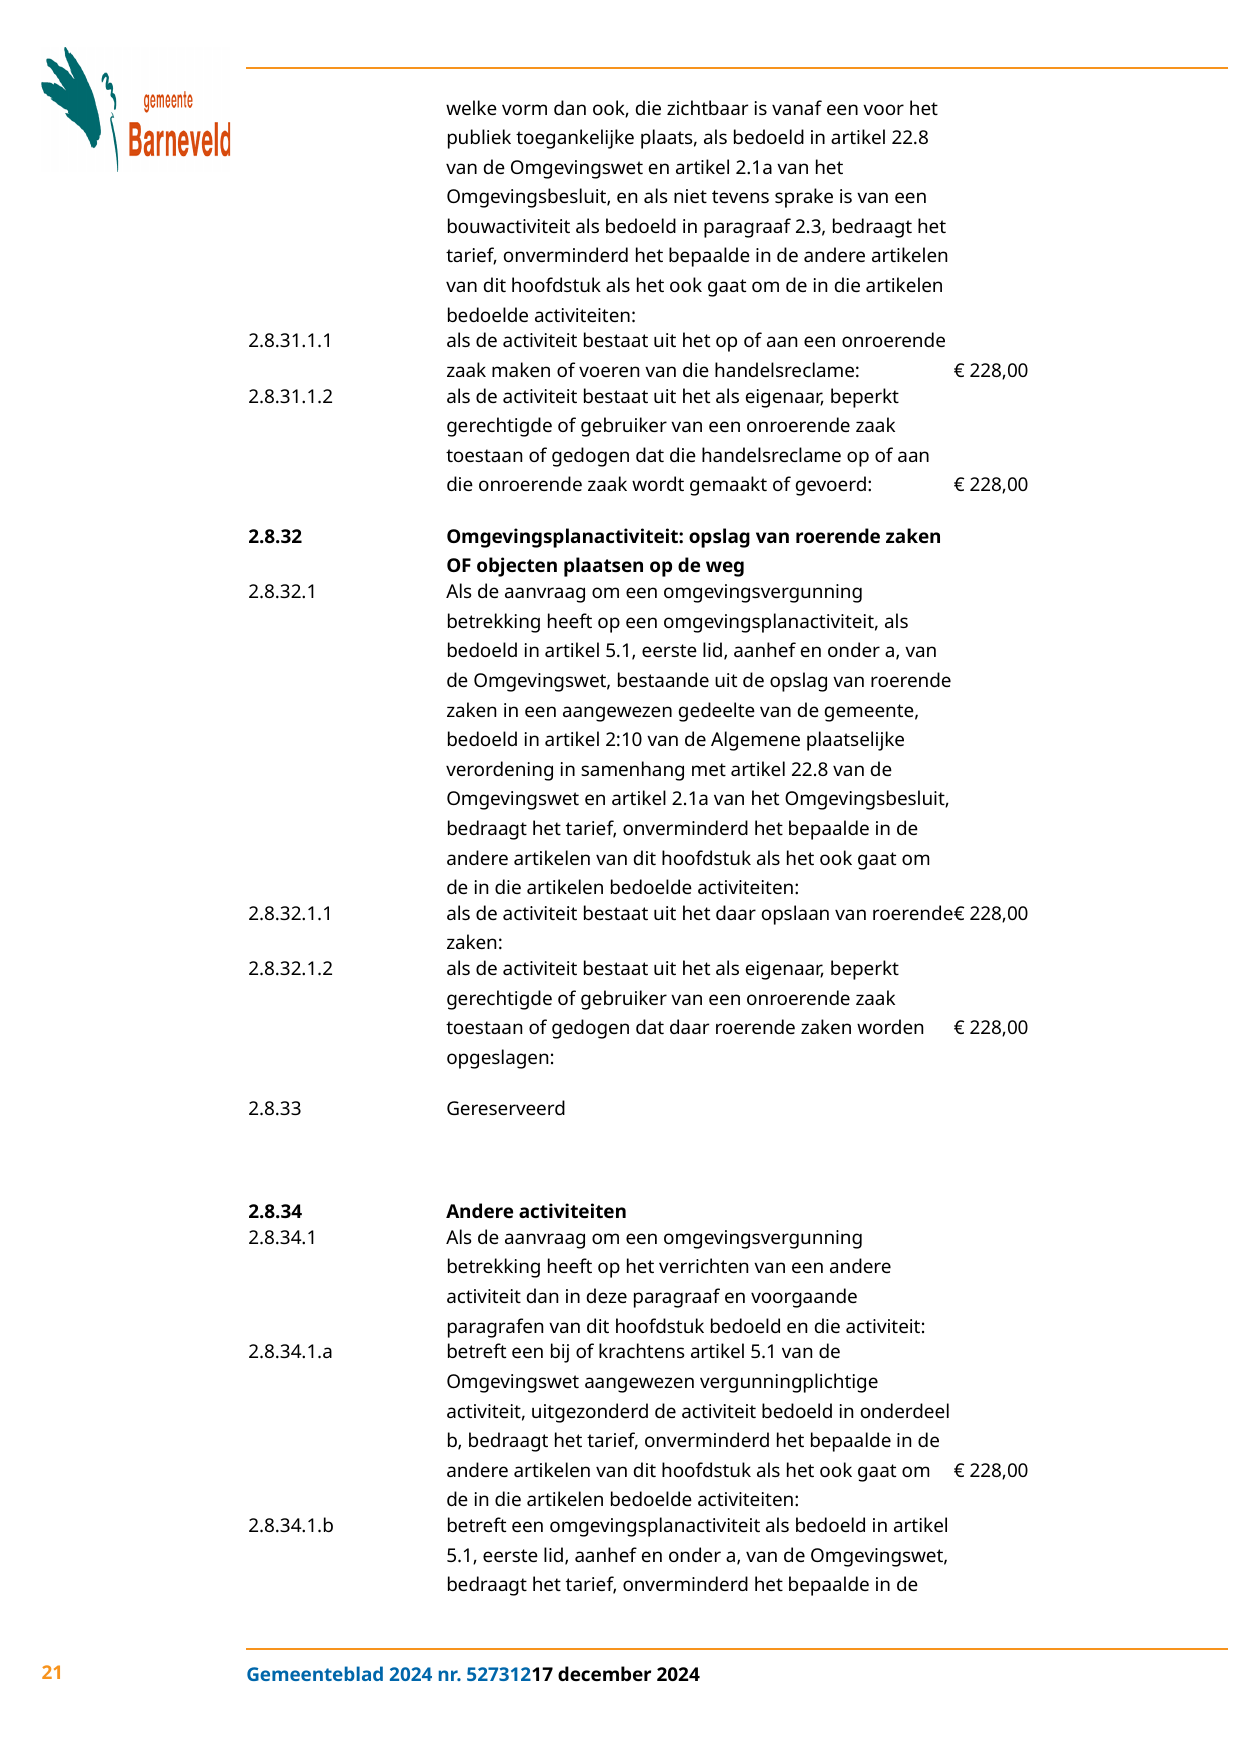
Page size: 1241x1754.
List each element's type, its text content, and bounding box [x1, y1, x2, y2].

table_cell [248, 498, 446, 523]
table_cell [446, 1147, 954, 1173]
table_cell 2.8.32.1.2 [248, 955, 446, 1070]
table_cell Andere activiteiten [446, 1199, 954, 1224]
table_cell betreft een omgevingsplanactiviteit als bedoeld in artikel 5.1, eerste lid, aanhef en onder a, van de Omgevingswet, bedraagt het tarief, onverminderd het bepaalde in de [446, 1512, 954, 1597]
table_cell als de activiteit bestaat uit het op of aan een onroerende zaak maken of voeren van die handelsreclame: [446, 328, 954, 383]
table_cell Omgevingsplanactiviteit: opslag van roerende zaken OF objecten plaatsen op de weg [446, 523, 954, 578]
table_cell Als de aanvraag om een omgevingsvergunning betrekking heeft op het verrichten van een andere activiteit dan in deze paragraaf en voorgaande paragrafen van dit hoofdstuk bedoeld en die activiteit: [446, 1224, 954, 1339]
table_cell [954, 1121, 1152, 1147]
table_cell als de activiteit bestaat uit het daar opslaan van roerende zaken: [446, 900, 954, 955]
table_cell [954, 1070, 1152, 1096]
table_cell [954, 1224, 1152, 1339]
picture [41, 47, 231, 172]
table_cell [954, 498, 1152, 523]
table_cell [954, 95, 1152, 328]
table_cell [954, 1199, 1152, 1224]
table_cell 2.8.31.1.2 [248, 383, 446, 497]
table_cell 2.8.32.1.1 [248, 900, 446, 955]
table_cell als de activiteit bestaat uit het als eigenaar, beperkt gerechtigde of gebruiker van een onroerende zaak toestaan of gedogen dat daar roerende zaken worden opgeslagen: [446, 955, 954, 1070]
table_cell [446, 1070, 954, 1096]
table_cell Als de aanvraag om een omgevingsvergunning betrekking heeft op een omgevingsplanactiviteit, als bedoeld in artikel 5.1, eerste lid, aanhef en onder a, van de Omgevingswet, bestaande uit de opslag van roerende zaken in een aangewezen gedeelte van de gemeente, bedoeld in artikel 2:10 van de Algemene plaatselijke verordening in samenhang met artikel 22.8 van de Omgevingswet en artikel 2.1a van het Omgevingsbesluit, bedraagt het tarief, onverminderd het bepaalde in de andere artikelen van dit hoofdstuk als het ook gaat om de in die artikelen bedoelde activiteiten: [446, 579, 954, 900]
table_cell [248, 1070, 446, 1096]
table_cell [248, 1173, 446, 1198]
table_cell [954, 1096, 1152, 1121]
table_cell € 228,00 [954, 900, 1152, 955]
table_cell 2.8.34.1.b [248, 1512, 446, 1597]
table_cell 2.8.34.1.a [248, 1339, 446, 1512]
table_cell welke vorm dan ook, die zichtbaar is vanaf een voor het publiek toegankelijke plaats, als bedoeld in artikel 22.8 van de Omgevingswet en artikel 2.1a van het Omgevingsbesluit, en als niet tevens sprake is van een bouwactiviteit als bedoeld in paragraaf 2.3, bedraagt het tarief, onverminderd het bepaalde in de andere artikelen van dit hoofdstuk als het ook gaat om de in die artikelen bedoelde activiteiten: [446, 95, 954, 328]
table_cell [446, 1121, 954, 1147]
table_cell [446, 498, 954, 523]
table_cell [248, 1121, 446, 1147]
table_cell € 228,00 [954, 383, 1152, 497]
table_cell [954, 1147, 1152, 1173]
table_cell [954, 1512, 1152, 1597]
table_cell [446, 1173, 954, 1198]
table_cell [954, 579, 1152, 900]
table_cell € 228,00 [954, 328, 1152, 383]
table_cell [248, 1147, 446, 1173]
table_cell 2.8.32.1 [248, 579, 446, 900]
table_cell 2.8.33 [248, 1096, 446, 1121]
table_cell Gereserveerd [446, 1096, 954, 1121]
table_cell € 228,00 [954, 955, 1152, 1070]
table_cell 2.8.31.1.1 [248, 328, 446, 383]
table_cell betreft een bij of krachtens artikel 5.1 van de Omgevingswet aangewezen vergunningplichtige activiteit, uitgezonderd de activiteit bedoeld in onderdeel b, bedraagt het tarief, onverminderd het bepaalde in de andere artikelen van dit hoofdstuk als het ook gaat om de in die artikelen bedoelde activiteiten: [446, 1339, 954, 1512]
table_cell [954, 1173, 1152, 1198]
table_cell € 228,00 [954, 1339, 1152, 1512]
table_cell 2.8.32 [248, 523, 446, 578]
table_cell [248, 95, 446, 328]
table_cell als de activiteit bestaat uit het als eigenaar, beperkt gerechtigde of gebruiker van een onroerende zaak toestaan of gedogen dat die handelsreclame op of aan die onroerende zaak wordt gemaakt of gevoerd: [446, 383, 954, 497]
table_cell 2.8.34.1 [248, 1224, 446, 1339]
table_cell 2.8.34 [248, 1199, 446, 1224]
table_cell [954, 523, 1152, 578]
